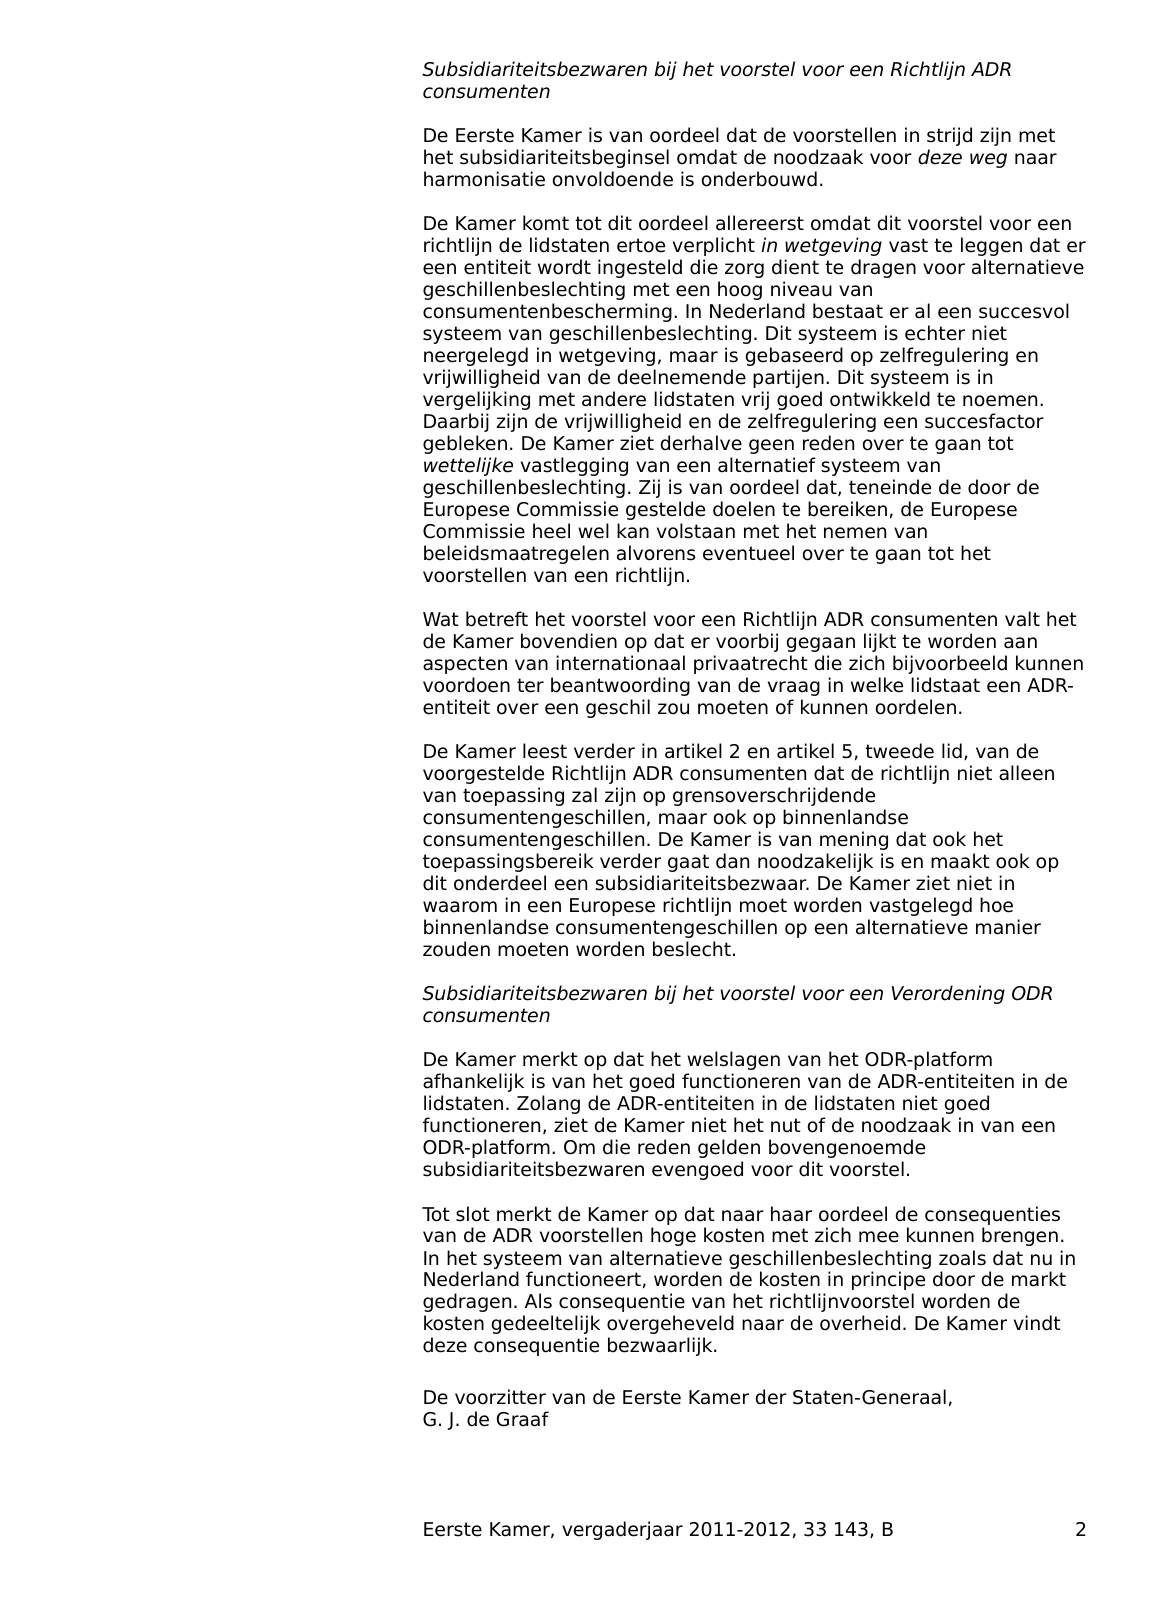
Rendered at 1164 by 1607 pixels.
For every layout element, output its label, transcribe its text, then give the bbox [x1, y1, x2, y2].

text De voorzitter van de Eerste Kamer der Staten-Generaal, G. J. de Graaf [422, 1387, 1087, 1431]
text De Kamer leest verder in artikel 2 en artikel 5, tweede lid, van de voorgestelde Richtlijn ADR consumenten dat de richtlijn niet alleen van toepassing zal zijn op grensoverschrijdende consumentengeschillen, maar ook op binnenlandse consumentengeschillen. De Kamer is van mening dat ook het toepassingsbereik verder gaat dan noodzakelijk is en maakt ook op dit onderdeel een subsidiariteitsbezwaar. De Kamer ziet niet in waarom in een Europese richtlijn moet worden vastgelegd hoe binnenlandse consumentengeschillen op een alternatieve manier zouden moeten worden beslecht. [422, 741, 1087, 961]
text De Kamer merkt op dat het welslagen van het ODR-platform afhankelijk is van het goed functioneren van de ADR-entiteiten in de lidstaten. Zolang de ADR-entiteiten in de lidstaten niet goed functioneren, ziet de Kamer niet het nut of de noodzaak in van een ODR-platform. Om die reden gelden bovengenoemde subsidiariteitsbezwaren evengoed voor dit voorstel. [422, 1049, 1087, 1181]
text Tot slot merkt de Kamer op dat naar haar oordeel de consequenties van de ADR voorstellen hoge kosten met zich mee kunnen brengen. In het systeem van alternatieve geschillenbeslechting zoals dat nu in Nederland functioneert, worden de kosten in principe door de markt gedragen. Als consequentie van het richtlijnvoorstel worden de kosten gedeeltelijk overgeheveld naar de overheid. De Kamer vindt deze consequentie bezwaarlijk. [422, 1203, 1087, 1357]
text De Eerste Kamer is van oordeel dat de voorstellen in strijd zijn met het subsidiariteitsbeginsel omdat de noodzaak voor deze weg naar harmonisatie onvoldoende is onderbouwd. [422, 125, 1087, 191]
text Wat betreft het voorstel voor een Richtlijn ADR consumenten valt het de Kamer bovendien op dat er voorbij gegaan lijkt te worden aan aspecten van internationaal privaatrecht die zich bijvoorbeeld kunnen voordoen ter beantwoording van de vraag in welke lidstaat een ADR-entiteit over een geschil zou moeten of kunnen oordelen. [422, 609, 1087, 719]
subtitle Subsidiariteitsbezwaren bij het voorstel voor een Verordening ODR consumenten [422, 983, 1087, 1027]
subtitle Subsidiariteitsbezwaren bij het voorstel voor een Richtlijn ADR consumenten [422, 59, 1087, 103]
text De Kamer komt tot dit oordeel allereerst omdat dit voorstel voor een richtlijn de lidstaten ertoe verplicht in wetgeving vast te leggen dat er een entiteit wordt ingesteld die zorg dient te dragen voor alternatieve geschillenbeslechting met een hoog niveau van consumentenbescherming. In Nederland bestaat er al een succesvol systeem van geschillenbeslechting. Dit systeem is echter niet neergelegd in wetgeving, maar is gebaseerd op zelfregulering en vrijwilligheid van de deelnemende partijen. Dit systeem is in vergelijking met andere lidstaten vrij goed ontwikkeld te noemen. Daarbij zijn de vrijwilligheid en de zelfregulering een succesfactor gebleken. De Kamer ziet derhalve geen reden over te gaan tot wettelijke vastlegging van een alternatief systeem van geschillenbeslechting. Zij is van oordeel dat, teneinde de door de Europese Commissie gestelde doelen te bereiken, de Europese Commissie heel wel kan volstaan met het nemen van beleidsmaatregelen alvorens eventueel over te gaan tot het voorstellen van een richtlijn. [422, 213, 1087, 587]
